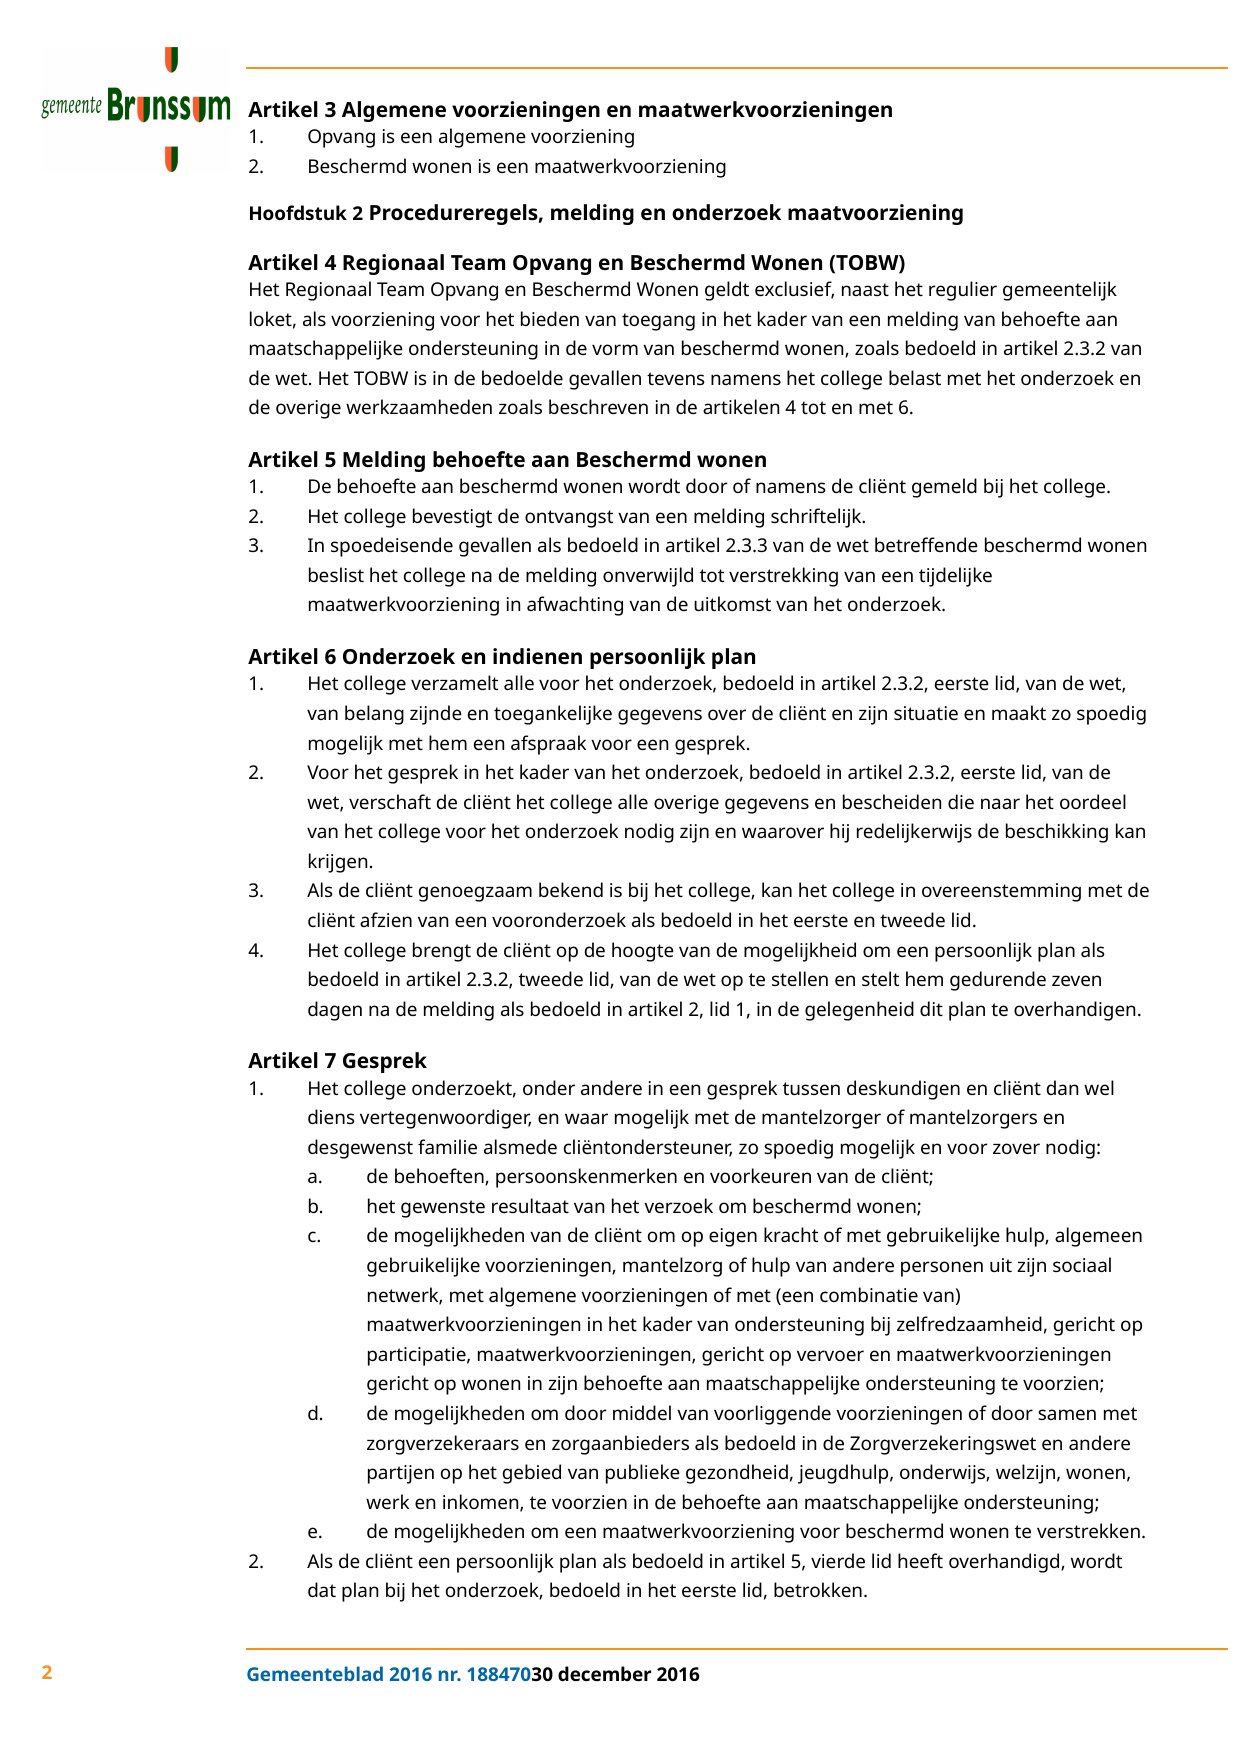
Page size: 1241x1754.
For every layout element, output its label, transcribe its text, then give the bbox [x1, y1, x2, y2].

text Artikel 3 Algemene voorzieningen en maatwerkvoorzieningen [248, 95, 1152, 123]
text Het Regionaal Team Opvang en Beschermd Wonen geldt exclusief, naast het regulier gemeentelijk loket, als voorziening voor het bieden van toegang in het kader van een melding van behoefte aan maatschappelijke ondersteuning in de vorm van beschermd wonen, zoals bedoeld in artikel 2.3.2 van de wet. Het TOBW is in de bedoelde gevallen tevens namens het college belast met het onderzoek en de overige werkzaamheden zoals beschreven in de artikelen 4 tot en met 6. [248, 276, 1152, 420]
list Het college onderzoekt, onder andere in een gesprek tussen deskundigen en cliënt dan wel diens vertegenwoordiger, en waar mogelijk met de mantelzorger of mantelzorgers en desgewenst familie alsmede cliëntondersteuner, zo spoedig mogelijk en voor zover nodig: [248, 1075, 1152, 1160]
list De behoefte aan beschermd wonen wordt door of namens de cliënt gemeld bij het college. [248, 473, 1152, 499]
text Hoofdstuk 2 Procedureregels, melding en onderzoek maatvoorziening [248, 198, 1152, 227]
list Opvang is een algemene voorziening [248, 123, 1152, 149]
list Het college verzamelt alle voor het onderzoek, bedoeld in artikel 2.3.2, eerste lid, van de wet, van belang zijnde en toegankelijke gegevens over de cliënt en zijn situatie en maakt zo spoedig mogelijk met hem een afspraak voor een gesprek. [248, 671, 1152, 755]
list de mogelijkheden van de cliënt om op eigen kracht of met gebruikelijke hulp, algemeen gebruikelijke voorzieningen, mantelzorg of hulp van andere personen uit zijn sociaal netwerk, met algemene voorzieningen of met (een combinatie van) maatwerkvoorzieningen in het kader van ondersteuning bij zelfredzaamheid, gericht op participatie, maatwerkvoorzieningen, gericht op vervoer en maatwerkvoorzieningen gericht op wonen in zijn behoefte aan maatschappelijke ondersteuning te voorzien; [307, 1223, 1152, 1396]
list Als de cliënt een persoonlijk plan als bedoeld in artikel 5, vierde lid heeft overhandigd, wordt dat plan bij het onderzoek, bedoeld in het eerste lid, betrokken. [248, 1548, 1152, 1603]
text Artikel 6 Onderzoek en indienen persoonlijk plan [248, 642, 1152, 671]
text Artikel 7 Gesprek [248, 1046, 1152, 1075]
picture [41, 47, 231, 172]
text Artikel 4 Regionaal Team Opvang en Beschermd Wonen (TOBW) [248, 248, 1152, 276]
list Het college brengt de cliënt op de hoogte van de mogelijkheid om een persoonlijk plan als bedoeld in artikel 2.3.2, tweede lid, van de wet op te stellen en stelt hem gedurende zeven dagen na de melding als bedoeld in artikel 2, lid 1, in de gelegenheid dit plan te overhandigen. [248, 937, 1152, 1022]
list Het college bevestigt de ontvangst van een melding schriftelijk. [248, 503, 1152, 529]
list de mogelijkheden om door middel van voorliggende voorzieningen of door samen met zorgverzekeraars en zorgaanbieders als bedoeld in de Zorgverzekeringswet en andere partijen op het gebied van publieke gezondheid, jeugdhulp, onderwijs, welzijn, wonen, werk en inkomen, te voorzien in de behoefte aan maatschappelijke ondersteuning; [307, 1400, 1152, 1515]
list de behoeften, persoonskenmerken en voorkeuren van de cliënt; [307, 1163, 1152, 1189]
list Voor het gesprek in het kader van het onderzoek, bedoeld in artikel 2.3.2, eerste lid, van de wet, verschaft de cliënt het college alle overige gegevens en bescheiden die naar het oordeel van het college voor het onderzoek nodig zijn en waarover hij redelijkerwijs de beschikking kan krijgen. [248, 759, 1152, 874]
list Als de cliënt genoegzaam bekend is bij het college, kan het college in overeenstemming met de cliënt afzien van een vooronderzoek als bedoeld in het eerste en tweede lid. [248, 878, 1152, 933]
list Beschermd wonen is een maatwerkvoorziening [248, 153, 1152, 178]
text Artikel 5 Melding behoefte aan Beschermd wonen [248, 445, 1152, 473]
list de mogelijkheden om een maatwerkvoorziening voor beschermd wonen te verstrekken. [307, 1518, 1152, 1544]
list In spoedeisende gevallen als bedoeld in artikel 2.3.3 van de wet betreffende beschermd wonen beslist het college na de melding onverwijld tot verstrekking van een tijdelijke maatwerkvoorziening in afwachting van de uitkomst van het onderzoek. [248, 532, 1152, 617]
list het gewenste resultaat van het verzoek om beschermd wonen; [307, 1193, 1152, 1219]
